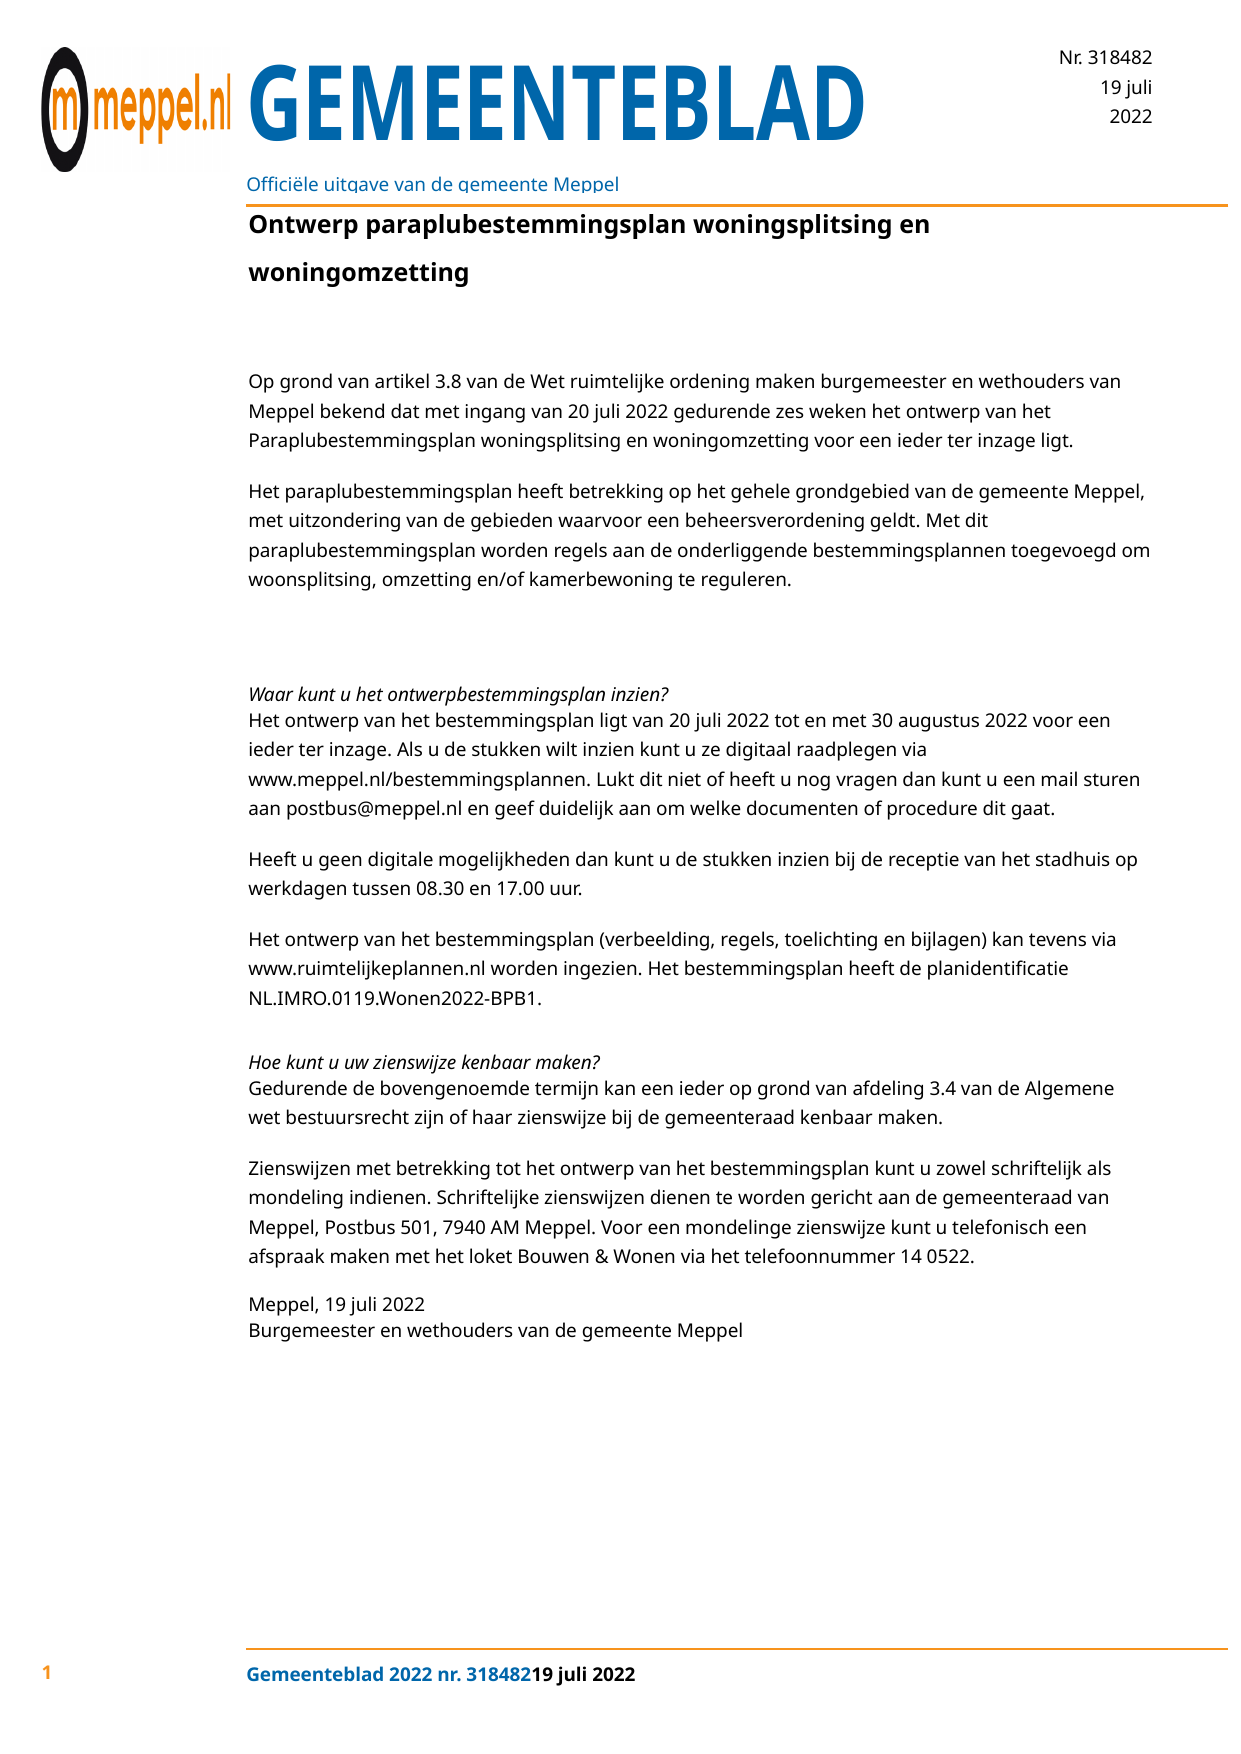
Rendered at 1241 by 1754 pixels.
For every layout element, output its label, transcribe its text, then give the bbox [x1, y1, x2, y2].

text Burgemeester en wethouders van de gemeente Meppel [248, 1317, 1152, 1343]
text Meppel, 19 juli 2022 [248, 1291, 1152, 1317]
text Het ontwerp van het bestemmingsplan (verbeelding, regels, toelichting en bijlagen) kan tevens via www.ruimtelijkeplannen.nl worden ingezien. Het bestemmingsplan heeft de planidentificatie NL.IMRO.0119.Wonen2022-BPB1. [248, 926, 1152, 1011]
text Ontwerp paraplubestemmingsplan woningsplitsing en woningomzetting [248, 207, 1152, 288]
text Waar kunt u het ontwerpbestemmingsplan inzien? [248, 681, 1152, 707]
text Gedurende de bovengenoemde termijn kan een ieder op grond van afdeling 3.4 van de Algemene wet bestuursrecht zijn of haar zienswijze bij de gemeenteraad kenbaar maken. [248, 1075, 1152, 1130]
picture [41, 47, 231, 172]
text Heeft u geen digitale mogelijkheden dan kunt u de stukken inzien bij de receptie van het stadhuis op werkdagen tussen 08.30 en 17.00 uur. [248, 846, 1152, 901]
text Zienswijzen met betrekking tot het ontwerp van het bestemmingsplan kunt u zowel schriftelijk als mondeling indienen. Schriftelijke zienswijzen dienen te worden gericht aan de gemeenteraad van Meppel, Postbus 501, 7940 AM Meppel. Voor een mondelinge zienswijze kunt u telefonisch een afspraak maken met het loket Bouwen & Wonen via het telefoonnummer 14 0522. [248, 1155, 1152, 1269]
text Op grond van artikel 3.8 van de Wet ruimtelijke ordening maken burgemeester en wethouders van Meppel bekend dat met ingang van 20 juli 2022 gedurende zes weken het ontwerp van het Paraplubestemmingsplan woningsplitsing en woningomzetting voor een ieder ter inzage ligt. [248, 368, 1152, 453]
text Hoe kunt u uw zienswijze kenbaar maken? [248, 1049, 1152, 1075]
text Het ontwerp van het bestemmingsplan ligt van 20 juli 2022 tot en met 30 augustus 2022 voor een ieder ter inzage. Als u de stukken wilt inzien kunt u ze digitaal raadplegen via www.meppel.nl/bestemmingsplannen. Lukt dit niet of heeft u nog vragen dan kunt u een mail sturen aan postbus@meppel.nl en geef duidelijk aan om welke documenten of procedure dit gaat. [248, 707, 1152, 821]
text Het paraplubestemmingsplan heeft betrekking op het gehele grondgebied van de gemeente Meppel, met uitzondering van de gebieden waarvoor een beheersverordening geldt. Met dit paraplubestemmingsplan worden regels aan de onderliggende bestemmingsplannen toegevoegd om woonsplitsing, omzetting en/of kamerbewoning te reguleren. [248, 478, 1152, 592]
